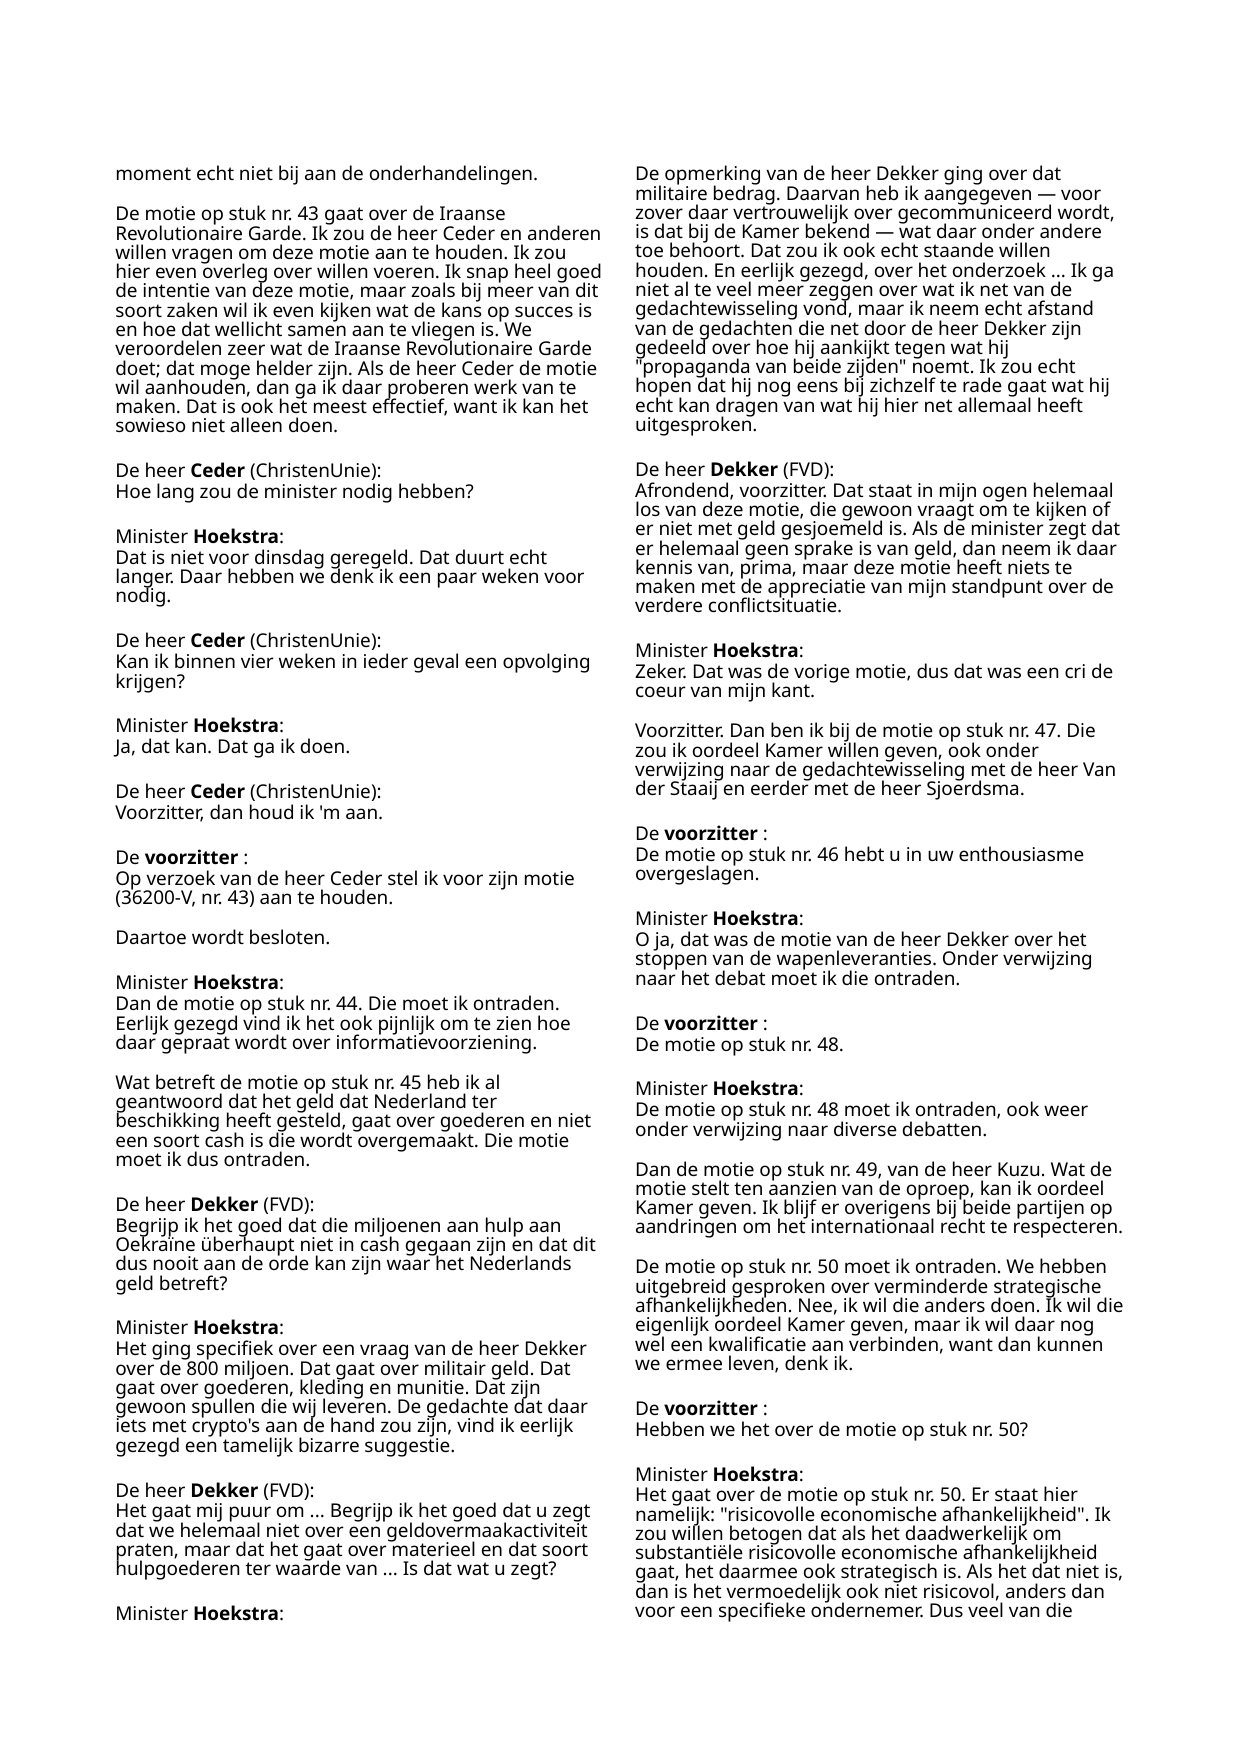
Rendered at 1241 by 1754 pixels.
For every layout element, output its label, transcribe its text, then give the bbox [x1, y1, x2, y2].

text Minister Hoekstra: [115, 1314, 605, 1340]
text Dan de motie op stuk nr. 44. Die moet ik ontraden. Eerlijk gezegd vind ik het ook pijnlijk om te zien hoe daar gepraat wordt over informatievoorziening. [115, 995, 605, 1053]
text De heer Dekker (FVD): [115, 1477, 605, 1502]
text De voorzitter : [635, 820, 1125, 846]
text De heer Ceder (ChristenUnie): [115, 628, 605, 653]
text Zeker. Dat was de vorige motie, dus dat was een cri de coeur van mijn kant. [635, 663, 1125, 702]
text De heer Ceder (ChristenUnie): [115, 457, 605, 483]
text De voorzitter : [635, 1010, 1125, 1036]
text De voorzitter : [115, 844, 605, 870]
text Minister Hoekstra: [115, 1600, 605, 1626]
text Minister Hoekstra: [635, 1461, 1125, 1486]
text O ja, dat was de motie van de heer Dekker over het stoppen van de wapenleveranties. Onder verwijzing naar het debat moet ik die ontraden. [635, 931, 1125, 989]
text Dan de motie op stuk nr. 49, van de heer Kuzu. Wat de motie stelt ten aanzien van de oproep, kan ik oordeel Kamer geven. Ik blijf er overigens bij beide partijen op aandringen om het internationaal recht te respecteren. [635, 1161, 1125, 1238]
text Afrondend, voorzitter. Dat staat in mijn ogen helemaal los van deze motie, die gewoon vraagt om te kijken of er niet met geld gesjoemeld is. Als de minister zegt dat er helemaal geen sprake is van geld, dan neem ik daar kennis van, prima, maar deze motie heeft niets te maken met de appreciatie van mijn standpunt over de verdere conflictsituatie. [635, 482, 1125, 617]
text Voorzitter. Dan ben ik bij de motie op stuk nr. 47. Die zou ik oordeel Kamer willen geven, ook onder verwijzing naar de gedachtewisseling met de heer Van der Staaij en eerder met de heer Sjoerdsma. [635, 722, 1125, 799]
text Minister Hoekstra: [115, 969, 605, 995]
text De motie op stuk nr. 43 gaat over de Iraanse Revolutionaire Garde. Ik zou de heer Ceder en anderen willen vragen om deze motie aan te houden. Ik zou hier even overleg over willen voeren. Ik snap heel goed de intentie van deze motie, maar zoals bij meer van dit soort zaken wil ik even kijken wat de kans op succes is en hoe dat wellicht samen aan te vliegen is. We veroordelen zeer wat de Iraanse Revolutionaire Garde doet; dat moge helder zijn. Als de heer Ceder de motie wil aanhouden, dan ga ik daar proberen werk van te maken. Dat is ook het meest effectief, want ik kan het sowieso niet alleen doen. [115, 205, 605, 437]
text De heer Ceder (ChristenUnie): [115, 778, 605, 804]
text De motie op stuk nr. 50 moet ik ontraden. We hebben uitgebreid gesproken over verminderde strategische afhankelijkheden. Nee, ik wil die anders doen. Ik wil die eigenlijk oordeel Kamer geven, maar ik wil daar nog wel een kwalificatie aan verbinden, want dan kunnen we ermee leven, denk ik. [635, 1258, 1125, 1374]
text De motie op stuk nr. 48. [635, 1036, 1125, 1055]
text Daartoe wordt besloten. [115, 929, 605, 949]
text moment echt niet bij aan de onderhandelingen. [115, 165, 605, 184]
text Hebben we het over de motie op stuk nr. 50? [635, 1421, 1125, 1440]
text De motie op stuk nr. 48 moet ik ontraden, ook weer onder verwijzing naar diverse debatten. [635, 1101, 1125, 1140]
text Hoe lang zou de minister nodig hebben? [115, 483, 605, 502]
text Voorzitter, dan houd ik 'm aan. [115, 804, 605, 823]
text De heer Dekker (FVD): [115, 1191, 605, 1217]
text Minister Hoekstra: [115, 713, 605, 738]
text Minister Hoekstra: [635, 905, 1125, 931]
text Op verzoek van de heer Ceder stel ik voor zijn motie (36200-V, nr. 43) aan te houden. [115, 870, 605, 909]
text Wat betreft de motie op stuk nr. 45 heb ik al geantwoord dat het geld dat Nederland ter beschikking heeft gesteld, gaat over goederen en niet een soort cash is die wordt overgemaakt. Die motie moet ik dus ontraden. [115, 1074, 605, 1170]
text De voorzitter : [635, 1395, 1125, 1421]
text Minister Hoekstra: [635, 1076, 1125, 1101]
text Minister Hoekstra: [115, 523, 605, 549]
text Het gaat over de motie op stuk nr. 50. Er staat hier namelijk: "risicovolle economische afhankelijkheid". Ik zou willen betogen dat als het daadwerkelijk om substantiële risicovolle economische afhankelijkheid gaat, het daarmee ook strategisch is. Als het dat niet is, dan is het vermoedelijk ook niet risicovol, anders dan voor een specifieke ondernemer. Dus veel van die [635, 1486, 1125, 1621]
text Kan ik binnen vier weken in ieder geval een opvolging krijgen? [115, 653, 605, 692]
text Het ging specifiek over een vraag van de heer Dekker over de 800 miljoen. Dat gaat over militair geld. Dat gaat over goederen, kleding en munitie. Dat zijn gewoon spullen die wij leveren. De gedachte dat daar iets met crypto's aan de hand zou zijn, vind ik eerlijk gezegd een tamelijk bizarre suggestie. [115, 1340, 605, 1456]
text Ja, dat kan. Dat ga ik doen. [115, 738, 605, 758]
text Begrijp ik het goed dat die miljoenen aan hulp aan Oekraïne überhaupt niet in cash gegaan zijn en dat dit dus nooit aan de orde kan zijn waar het Nederlands geld betreft? [115, 1217, 605, 1294]
text Het gaat mij puur om ... Begrijp ik het goed dat u zegt dat we helemaal niet over een geldovermaakactiviteit praten, maar dat het gaat over materieel en dat soort hulpgoederen ter waarde van ... Is dat wat u zegt? [115, 1502, 605, 1579]
text De heer Dekker (FVD): [635, 456, 1125, 482]
text De motie op stuk nr. 46 hebt u in uw enthousiasme overgeslagen. [635, 846, 1125, 884]
text De opmerking van de heer Dekker ging over dat militaire bedrag. Daarvan heb ik aangegeven — voor zover daar vertrouwelijk over gecommuniceerd wordt, is dat bij de Kamer bekend — wat daar onder andere toe behoort. Dat zou ik ook echt staande willen houden. En eerlijk gezegd, over het onderzoek ... Ik ga niet al te veel meer zeggen over wat ik net van de gedachtewisseling vond, maar ik neem echt afstand van de gedachten die net door de heer Dekker zijn gedeeld over hoe hij aankijkt tegen wat hij "propaganda van beide zijden" noemt. Ik zou echt hopen dat hij nog eens bij zichzelf te rade gaat wat hij echt kan dragen van wat hij hier net allemaal heeft uitgesproken. [635, 165, 1125, 435]
text Minister Hoekstra: [635, 637, 1125, 663]
text Dat is niet voor dinsdag geregeld. Dat duurt echt langer. Daar hebben we denk ik een paar weken voor nodig. [115, 549, 605, 607]
